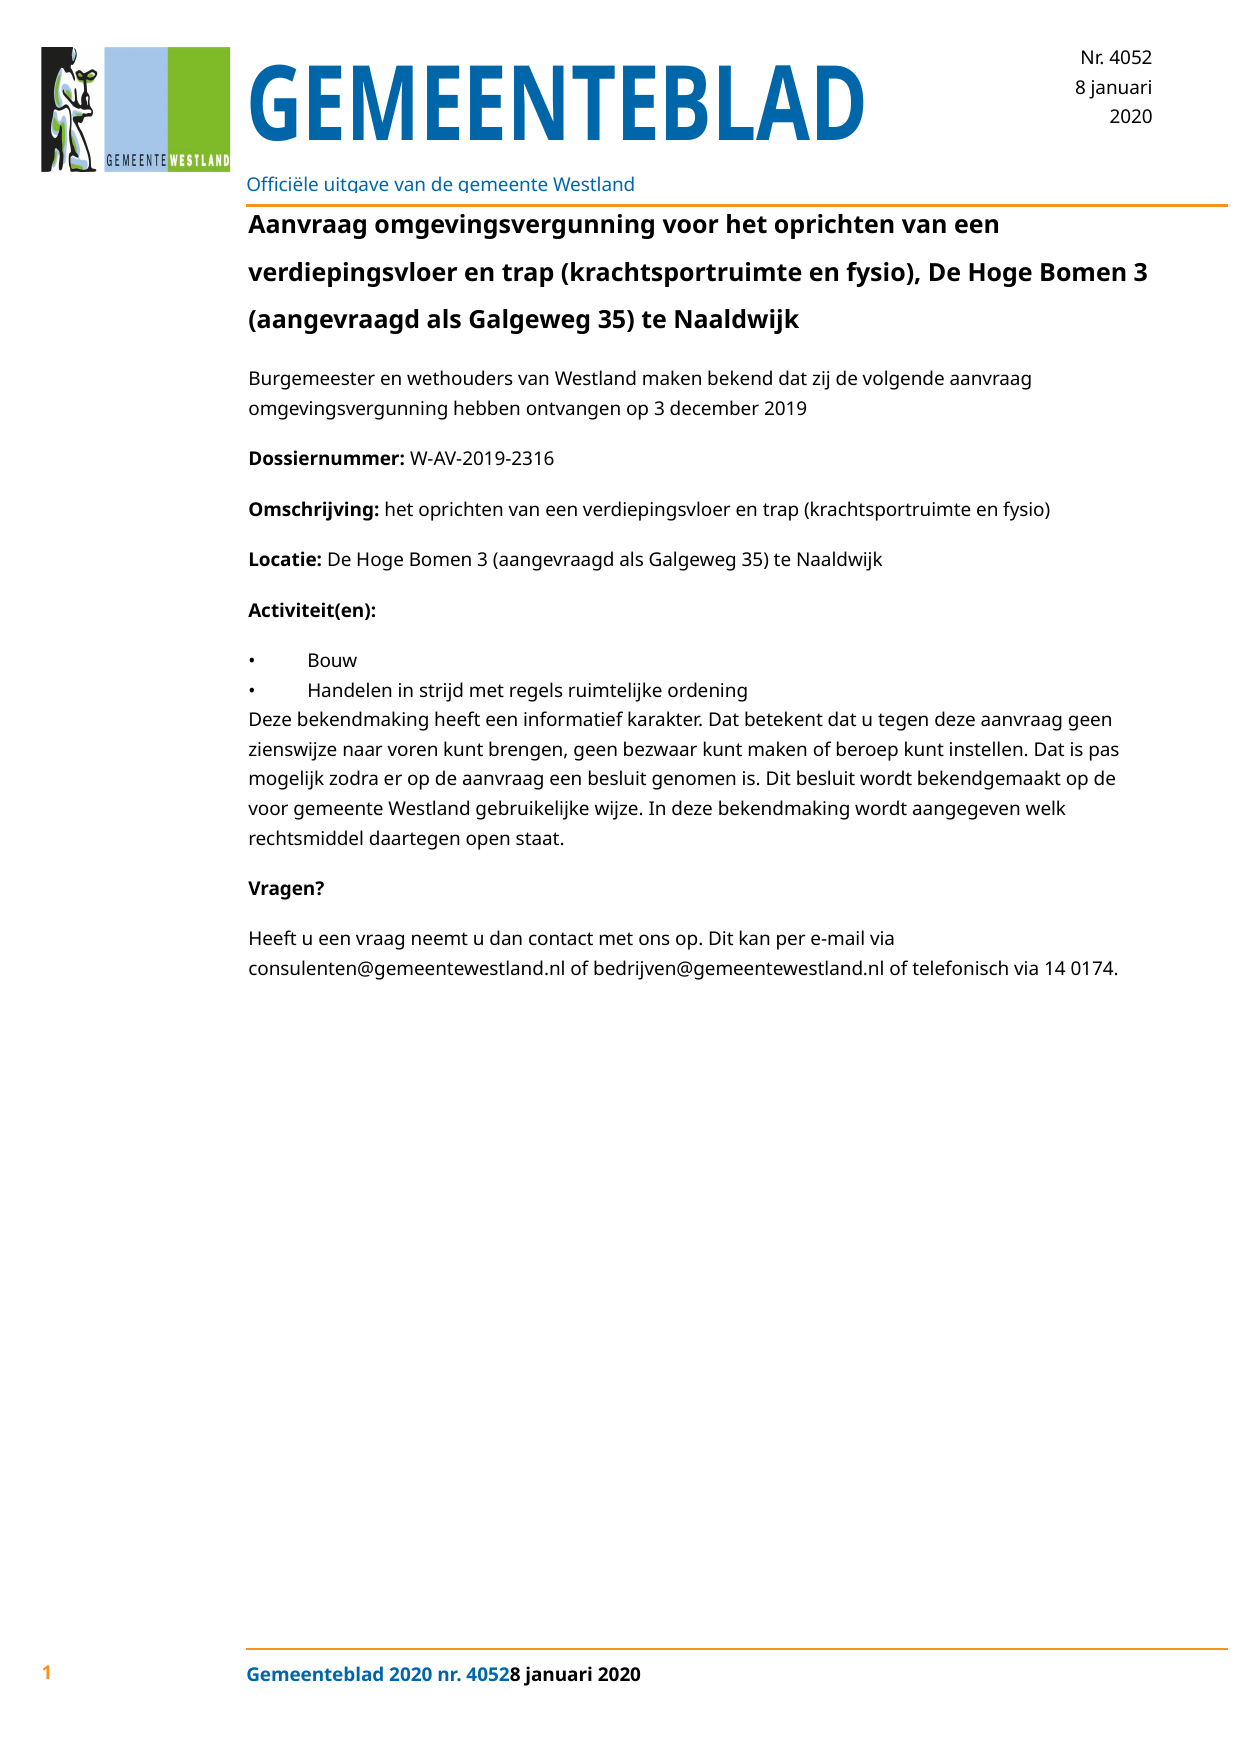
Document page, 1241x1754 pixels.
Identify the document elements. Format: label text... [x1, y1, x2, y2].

list Handelen in strijd met regels ruimtelijke ordening [248, 677, 1152, 702]
list Bouw [248, 647, 1152, 673]
text Heeft u een vraag neemt u dan contact met ons op. Dit kan per e-mail via consulenten@gemeentewestland.nl of bedrijven@gemeentewestland.nl of telefonisch via 14 0174. [248, 926, 1152, 981]
picture [41, 47, 231, 172]
text Dossiernummer: W-AV-2019-2316 [248, 446, 1152, 471]
text Activiteit(en): [248, 597, 1152, 622]
text Locatie: De Hoge Bomen 3 (aangevraagd als Galgeweg 35) te Naaldwijk [248, 546, 1152, 572]
text Deze bekendmaking heeft een informatief karakter. Dat betekent dat u tegen deze aanvraag geen zienswijze naar voren kunt brengen, geen bezwaar kunt maken of beroep kunt instellen. Dat is pas mogelijk zodra er op de aanvraag een besluit genomen is. Dit besluit wordt bekendgemaakt op de voor gemeente Westland gebruikelijke wijze. In deze bekendmaking wordt aangegeven welk rechtsmiddel daartegen open staat. [248, 706, 1152, 850]
text Burgemeester en wethouders van Westland maken bekend dat zij de volgende aanvraag omgevingsvergunning hebben ontvangen op 3 december 2019 [248, 366, 1152, 421]
text Aanvraag omgevingsvergunning voor het oprichten van een verdiepingsvloer en trap (krachtsportruimte en fysio), De Hoge Bomen 3 (aangevraagd als Galgeweg 35) te Naaldwijk [248, 207, 1152, 336]
text Vragen? [248, 875, 1152, 901]
text Omschrijving: het oprichten van een verdiepingsvloer en trap (krachtsportruimte en fysio) [248, 496, 1152, 522]
